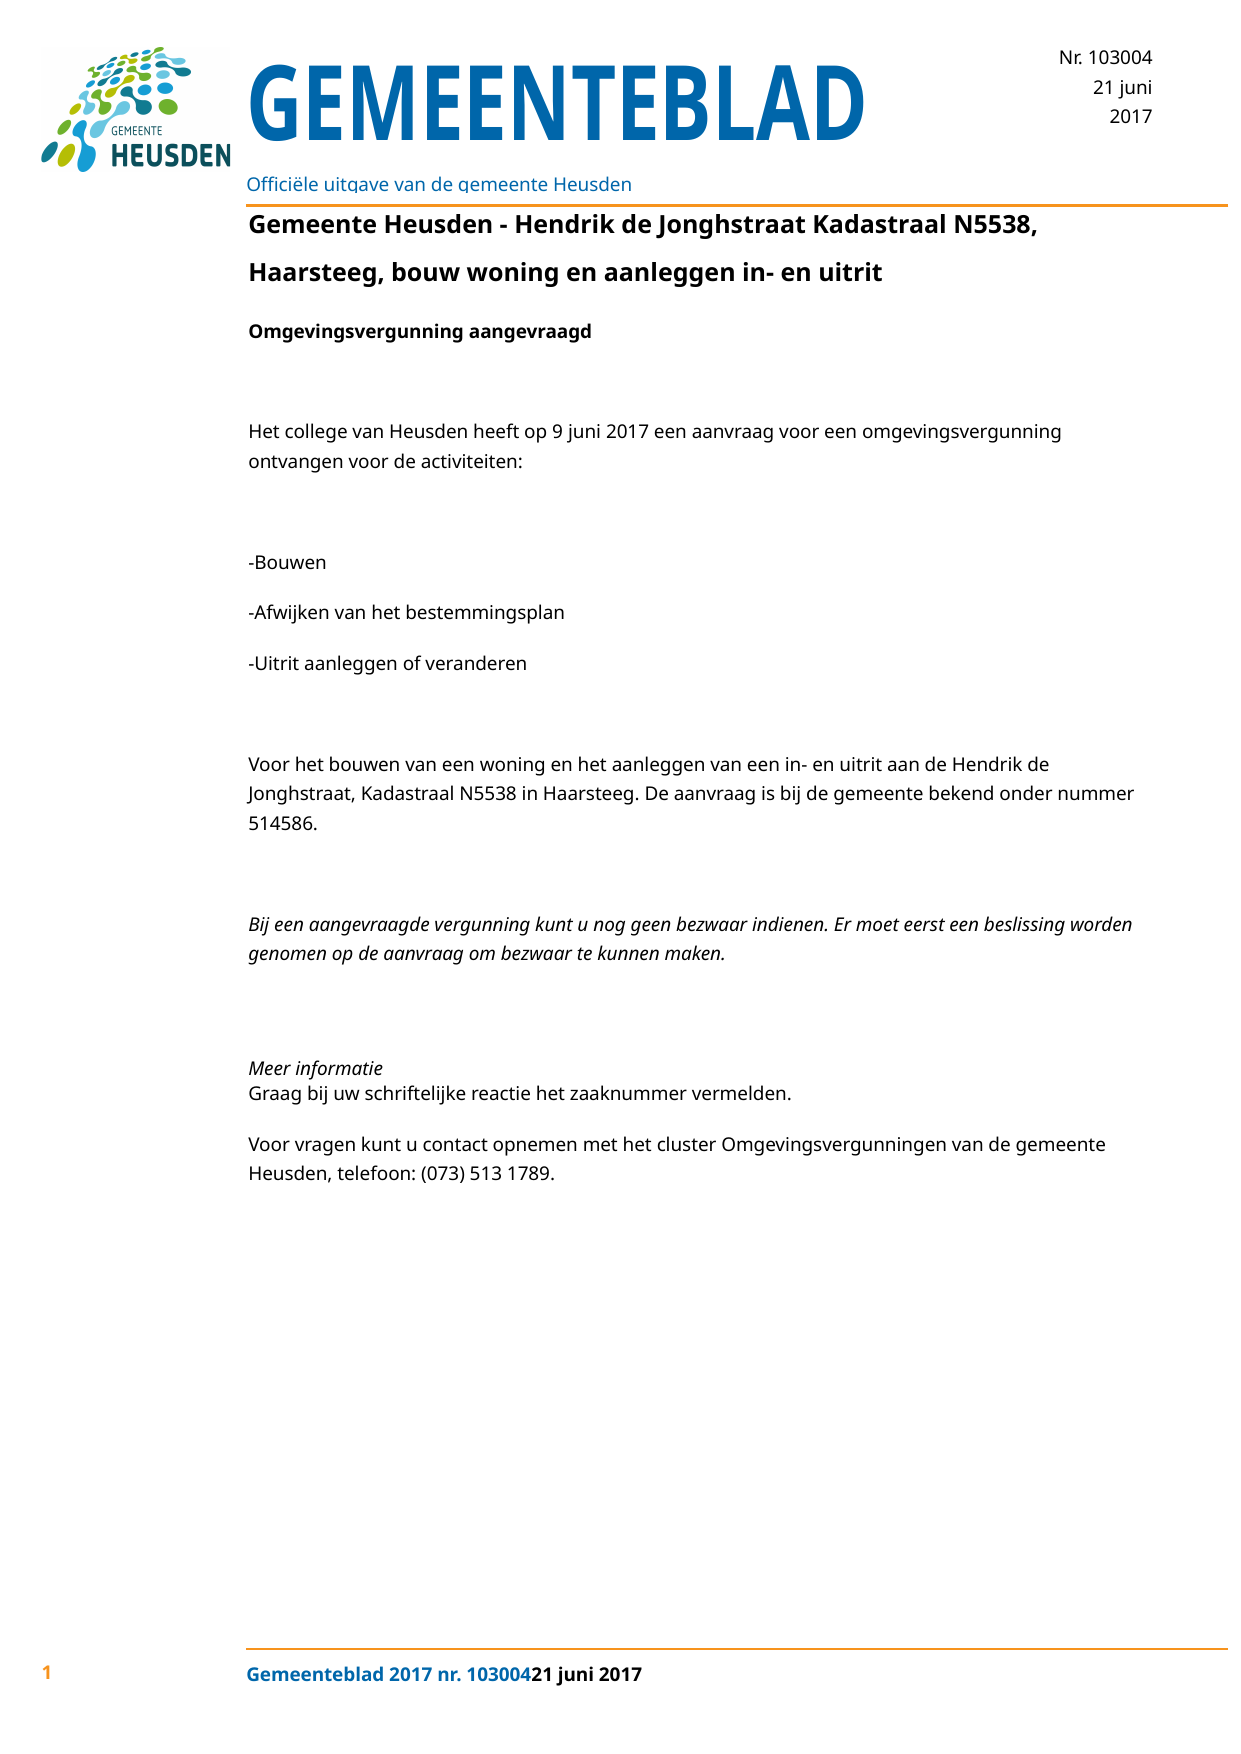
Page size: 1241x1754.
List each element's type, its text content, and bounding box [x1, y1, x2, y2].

text Meer informatie [248, 1055, 1152, 1081]
text -Afwijken van het bestemmingsplan [248, 599, 1152, 625]
text Omgevingsvergunning aangevraagd [248, 318, 1152, 344]
text Voor vragen kunt u contact opnemen met het cluster Omgevingsvergunningen van de gemeente Heusden, telefoon: (073) 513 1789. [248, 1131, 1152, 1186]
text Bij een aangevraagde vergunning kunt u nog geen bezwaar indienen. Er moet eerst een beslissing worden genomen op de aanvraag om bezwaar te kunnen maken. [248, 911, 1152, 966]
text -Uitrit aanleggen of veranderen [248, 650, 1152, 676]
text Voor het bouwen van een woning en het aanleggen van een in- en uitrit aan de Hendrik de Jonghstraat, Kadastraal N5538 in Haarsteeg. De aanvraag is bij de gemeente bekend onder nummer 514586. [248, 751, 1152, 836]
text Het college van Heusden heeft op 9 juni 2017 een aanvraag voor een omgevingsvergunning ontvangen voor de activiteiten: [248, 419, 1152, 474]
text Graag bij uw schriftelijke reactie het zaaknummer vermelden. [248, 1081, 1152, 1106]
text -Bouwen [248, 549, 1152, 575]
text Gemeente Heusden - Hendrik de Jonghstraat Kadastraal N5538, Haarsteeg, bouw woning en aanleggen in- en uitrit [248, 207, 1152, 288]
picture [41, 47, 231, 172]
